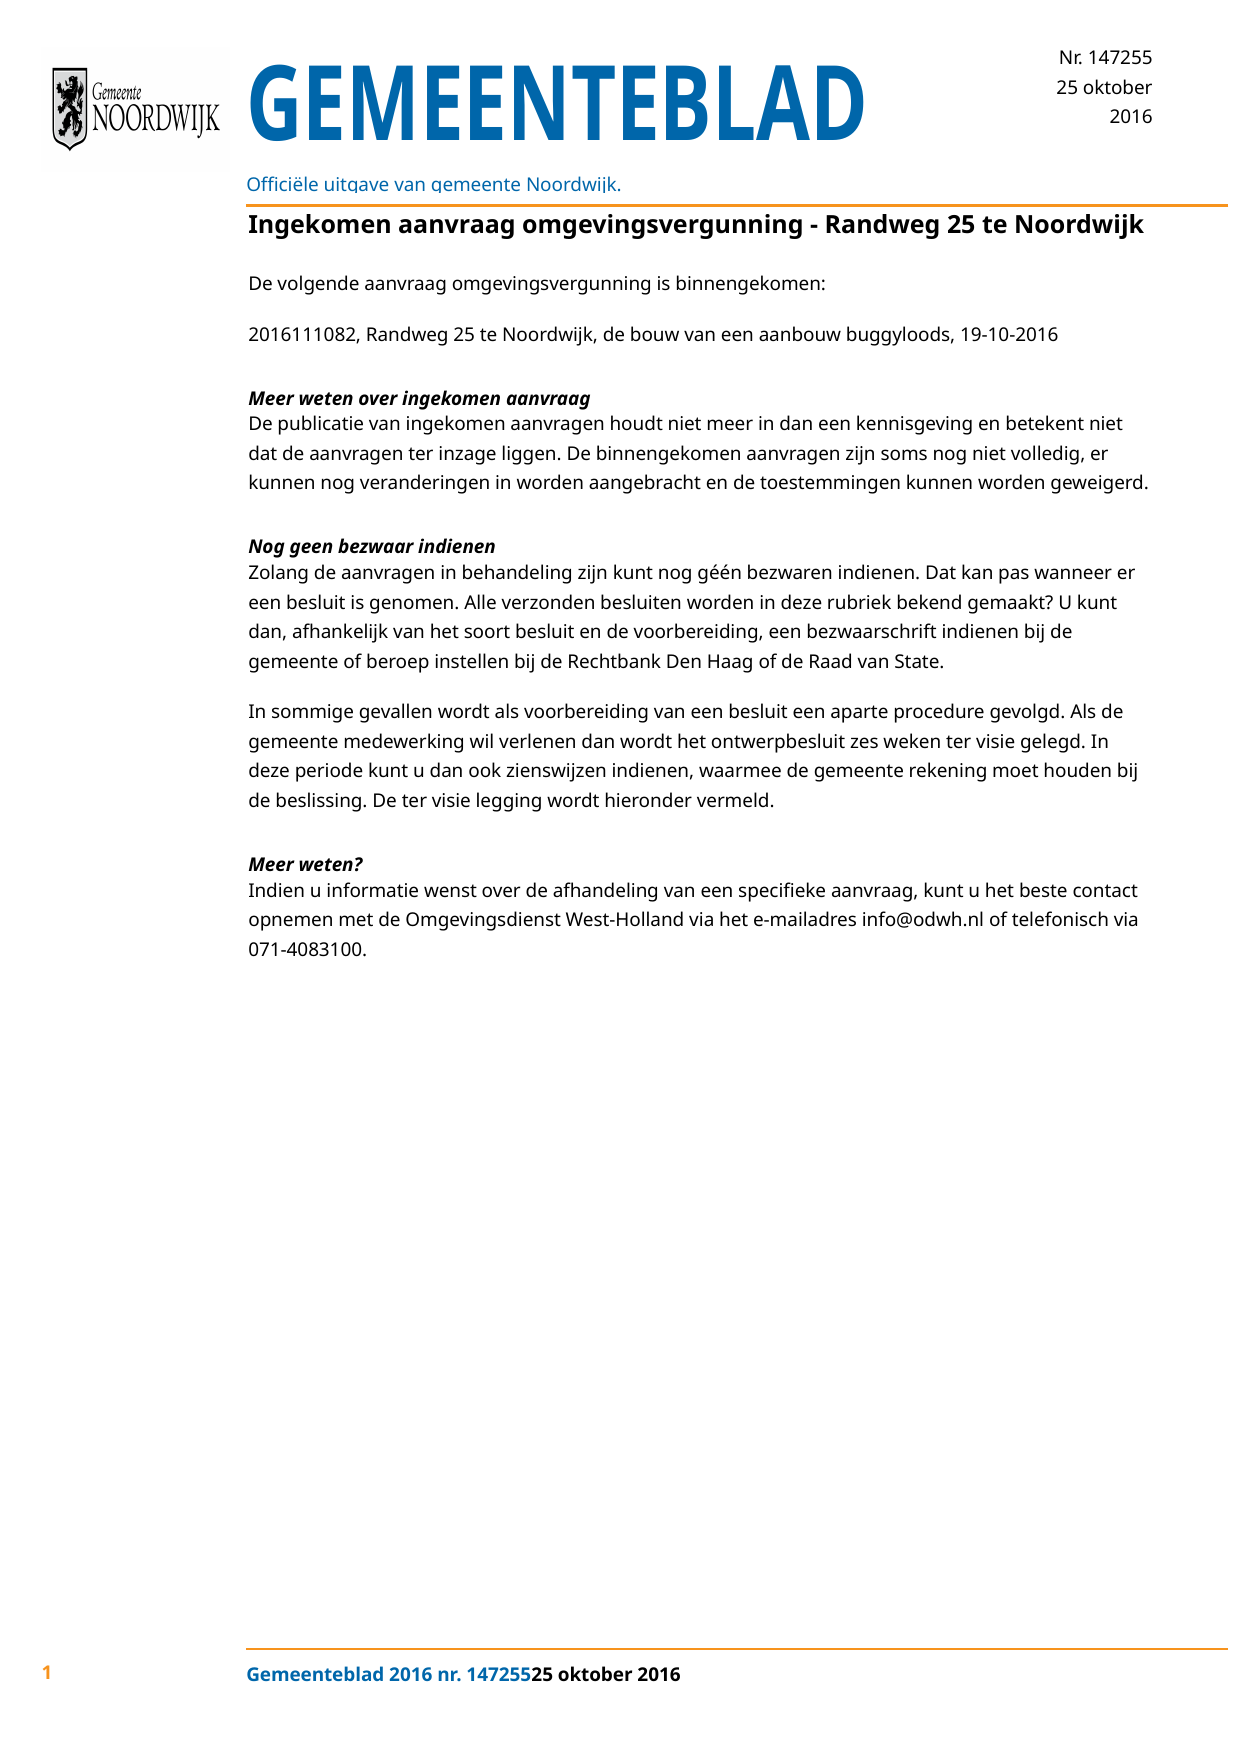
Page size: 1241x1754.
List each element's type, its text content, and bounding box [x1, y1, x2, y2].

text Ingekomen aanvraag omgevingsvergunning - Randweg 25 te Noordwijk [248, 207, 1152, 241]
text In sommige gevallen wordt als voorbereiding van een besluit een aparte procedure gevolgd. Als de gemeente medewerking wil verlenen dan wordt het ontwerpbesluit zes weken ter visie gelegd. In deze periode kunt u dan ook zienswijzen indienen, waarmee de gemeente rekening moet houden bij de beslissing. De ter visie legging wordt hieronder vermeld. [248, 698, 1152, 813]
text Meer weten over ingekomen aanvraag [248, 385, 1152, 410]
picture [41, 47, 231, 172]
text 2016111082, Randweg 25 te Noordwijk, de bouw van een aanbouw buggyloods, 19-10-2016 [248, 321, 1152, 346]
text Nog geen bezwaar indienen [248, 533, 1152, 559]
text De volgende aanvraag omgevingsvergunning is binnengekomen: [248, 270, 1152, 296]
text De publicatie van ingekomen aanvragen houdt niet meer in dan een kennisgeving en betekent niet dat de aanvragen ter inzage liggen. De binnengekomen aanvragen zijn soms nog niet volledig, er kunnen nog veranderingen in worden aangebracht en de toestemmingen kunnen worden geweigerd. [248, 410, 1152, 495]
text Meer weten? [248, 851, 1152, 877]
text Zolang de aanvragen in behandeling zijn kunt nog géén bezwaren indienen. Dat kan pas wanneer er een besluit is genomen. Alle verzonden besluiten worden in deze rubriek bekend gemaakt? U kunt dan, afhankelijk van het soort besluit en de voorbereiding, een bezwaarschrift indienen bij de gemeente of beroep instellen bij de Rechtbank Den Haag of de Raad van State. [248, 559, 1152, 674]
text Indien u informatie wenst over de afhandeling van een specifieke aanvraag, kunt u het beste contact opnemen met de Omgevingsdienst West-Holland via het e-mailadres info@odwh.nl of telefonisch via 071-4083100. [248, 877, 1152, 962]
